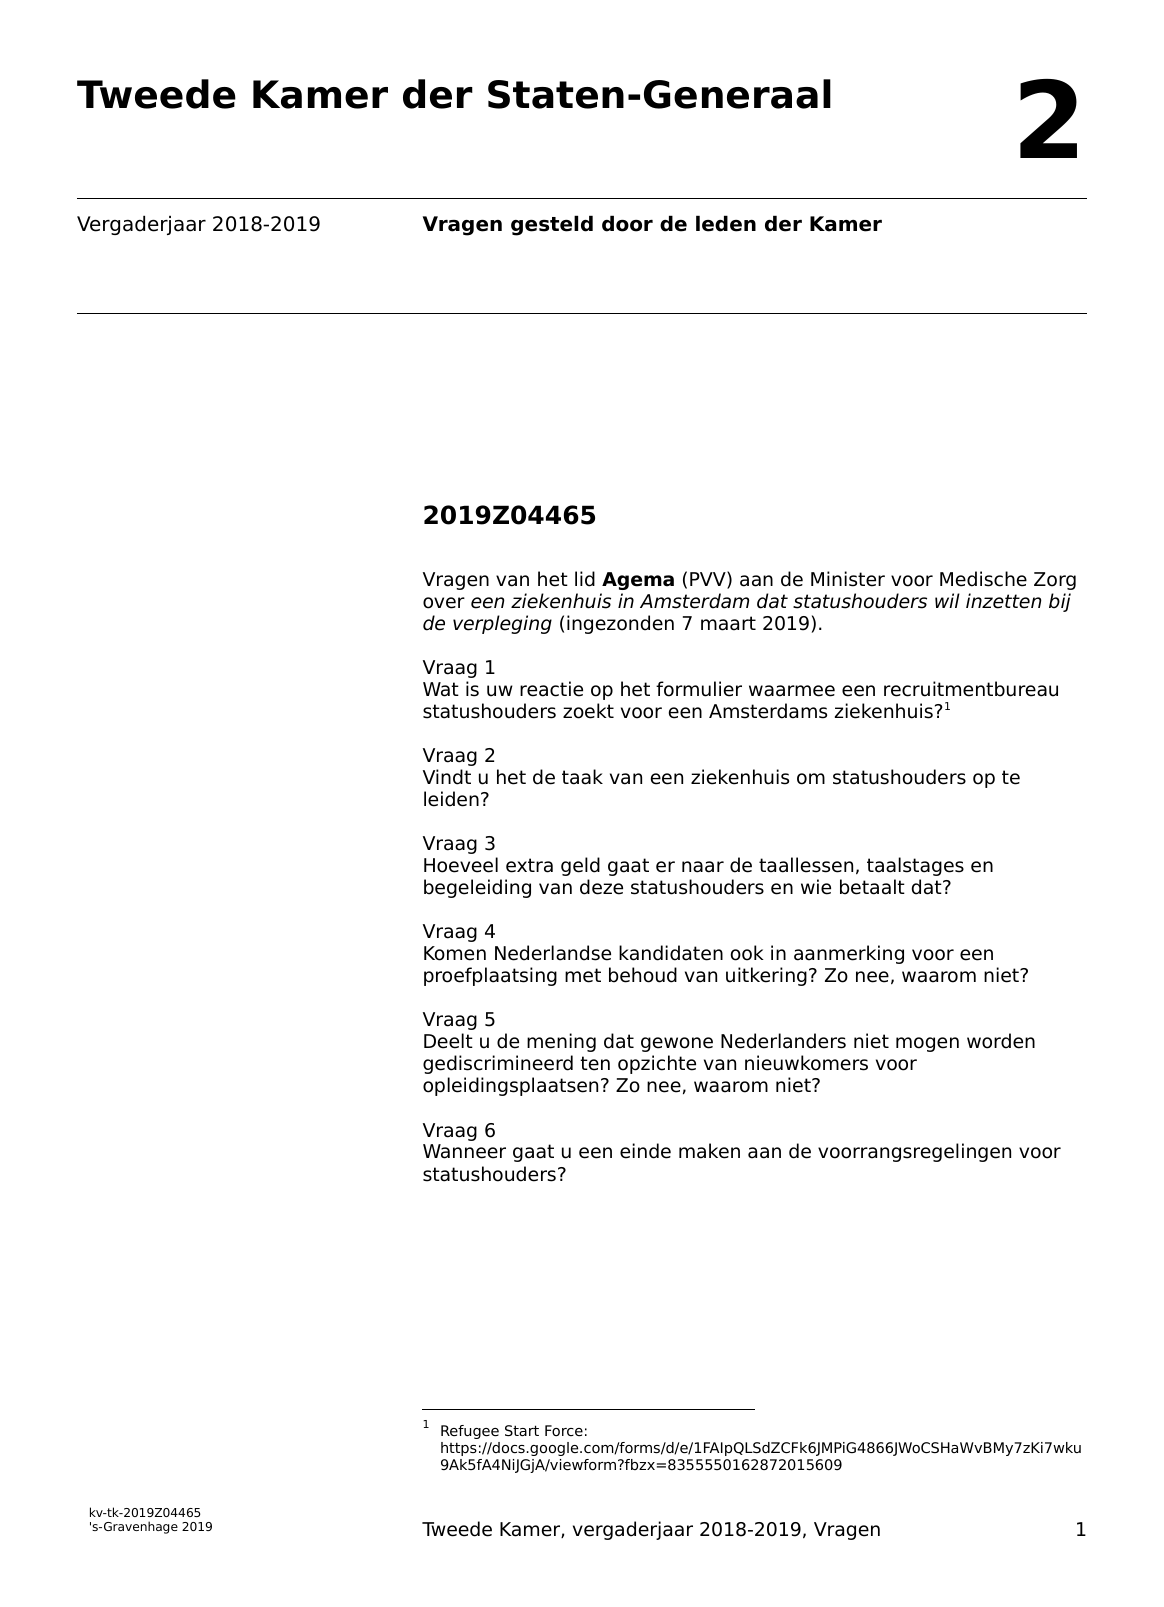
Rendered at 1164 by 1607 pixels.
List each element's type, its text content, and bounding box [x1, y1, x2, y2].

table_cell Vragen gesteld door de leden der Kamer [422, 199, 1087, 313]
text kv-tk-2019Z04465 [88, 1506, 323, 1520]
text Vraag 2 [422, 745, 1087, 767]
text Vraag 5 [422, 1009, 1087, 1031]
text Vraag 1 [422, 657, 1087, 679]
table_header 2 [886, 59, 1087, 198]
text Komen Nederlandse kandidaten ook in aanmerking voor een proefplaatsing met behoud van uitkering? Zo nee, waarom niet? [422, 943, 1087, 987]
text 's-Gravenhage 2019 [88, 1520, 323, 1534]
text Vraag 4 [422, 921, 1087, 943]
text Hoeveel extra geld gaat er naar de taallessen, taalstages en begeleiding van deze statushouders en wie betaalt dat? [422, 855, 1087, 899]
text Wanneer gaat u een einde maken aan de voorrangsregelingen voor statushouders? [422, 1141, 1087, 1185]
text Vraag 3 [422, 833, 1087, 855]
text 2019Z04465 [422, 501, 1087, 531]
text Deelt u de mening dat gewone Nederlanders niet mogen worden gediscrimineerd ten opzichte van nieuwkomers voor opleidingsplaatsen? Zo nee, waarom niet? [422, 1031, 1087, 1097]
text Vragen van het lid Agema (PVV) aan de Minister voor Medische Zorg over een ziekenhuis in Amsterdam dat statushouders wil inzetten bij de verpleging (ingezonden 7 maart 2019). [422, 569, 1087, 635]
table_cell Vergaderjaar 2018-2019 [77, 199, 422, 313]
text Vraag 6 [422, 1119, 1087, 1141]
text Vindt u het de taak van een ziekenhuis om statushouders op te leiden? [422, 767, 1087, 811]
table_header Tweede Kamer der Staten-Generaal [77, 59, 886, 198]
text Wat is uw reactie op het formulier waarmee een recruitmentbureau statushouders zoekt voor een Amsterdams ziekenhuis? [422, 679, 1087, 723]
text Refugee Start Force: https://docs.google.com/forms/d/e/1FAIpQLSdZCFk6JMPiG4866JWoCSHaWvBMy7zKi7wku9Ak5fA4NiJGjA/viewform?fbzx=8355550162872015609 [422, 1418, 1087, 1474]
